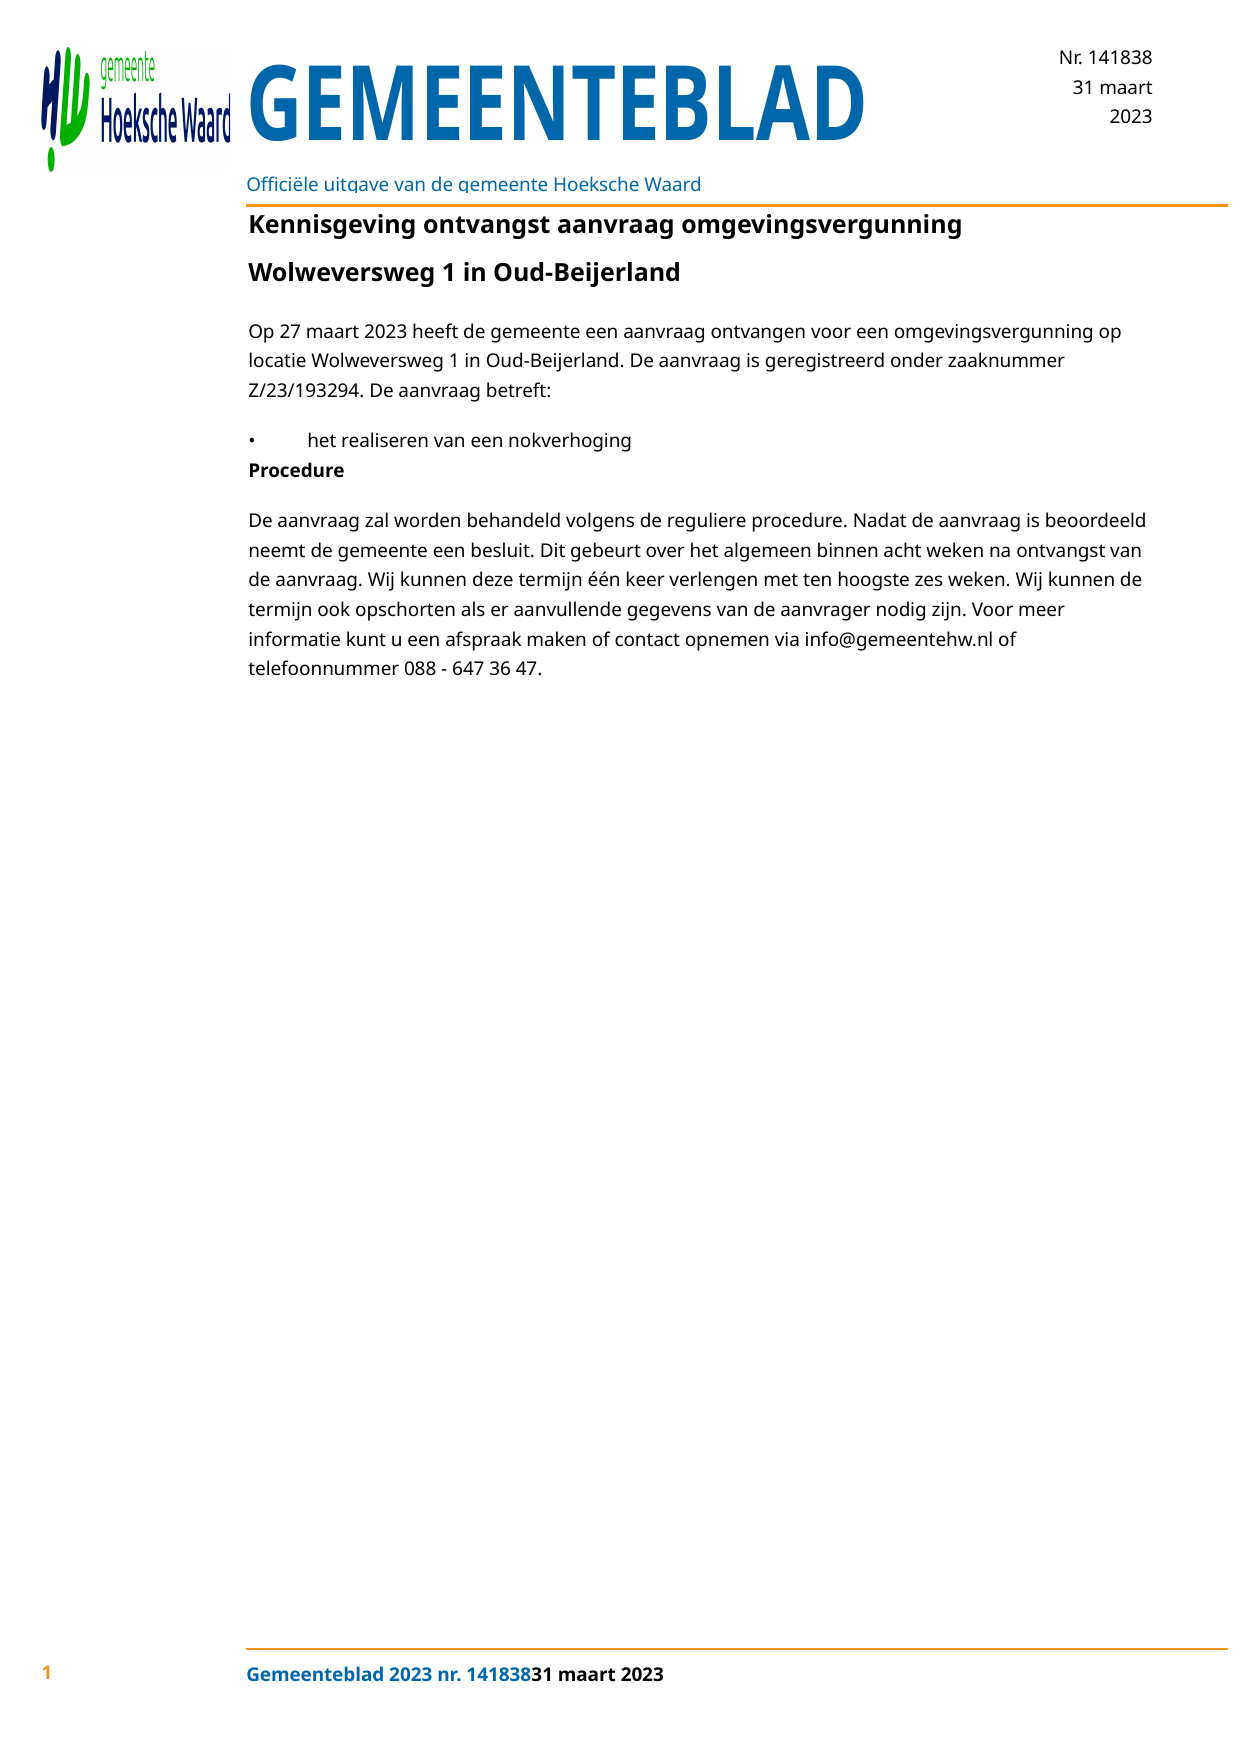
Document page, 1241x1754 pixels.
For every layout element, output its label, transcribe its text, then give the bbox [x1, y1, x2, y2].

text Procedure [248, 457, 1152, 483]
text Kennisgeving ontvangst aanvraag omgevingsvergunning Wolweversweg 1 in Oud-Beijerland [248, 207, 1152, 288]
text Op 27 maart 2023 heeft de gemeente een aanvraag ontvangen voor een omgevingsvergunning op locatie Wolweversweg 1 in Oud-Beijerland. De aanvraag is geregistreerd onder zaaknummer Z/23/193294. De aanvraag betreft: [248, 318, 1152, 403]
text De aanvraag zal worden behandeld volgens de reguliere procedure. Nadat de aanvraag is beoordeeld neemt de gemeente een besluit. Dit gebeurt over het algemeen binnen acht weken na ontvangst van de aanvraag. Wij kunnen deze termijn één keer verlengen met ten hoogste zes weken. Wij kunnen de termijn ook opschorten als er aanvullende gegevens van de aanvrager nodig zijn. Voor meer informatie kunt u een afspraak maken of contact opnemen via info@gemeentehw.nl of telefoonnummer 088 - 647 36 47. [248, 507, 1152, 681]
picture [41, 47, 231, 172]
list het realiseren van een nokverhoging [248, 427, 1152, 453]
